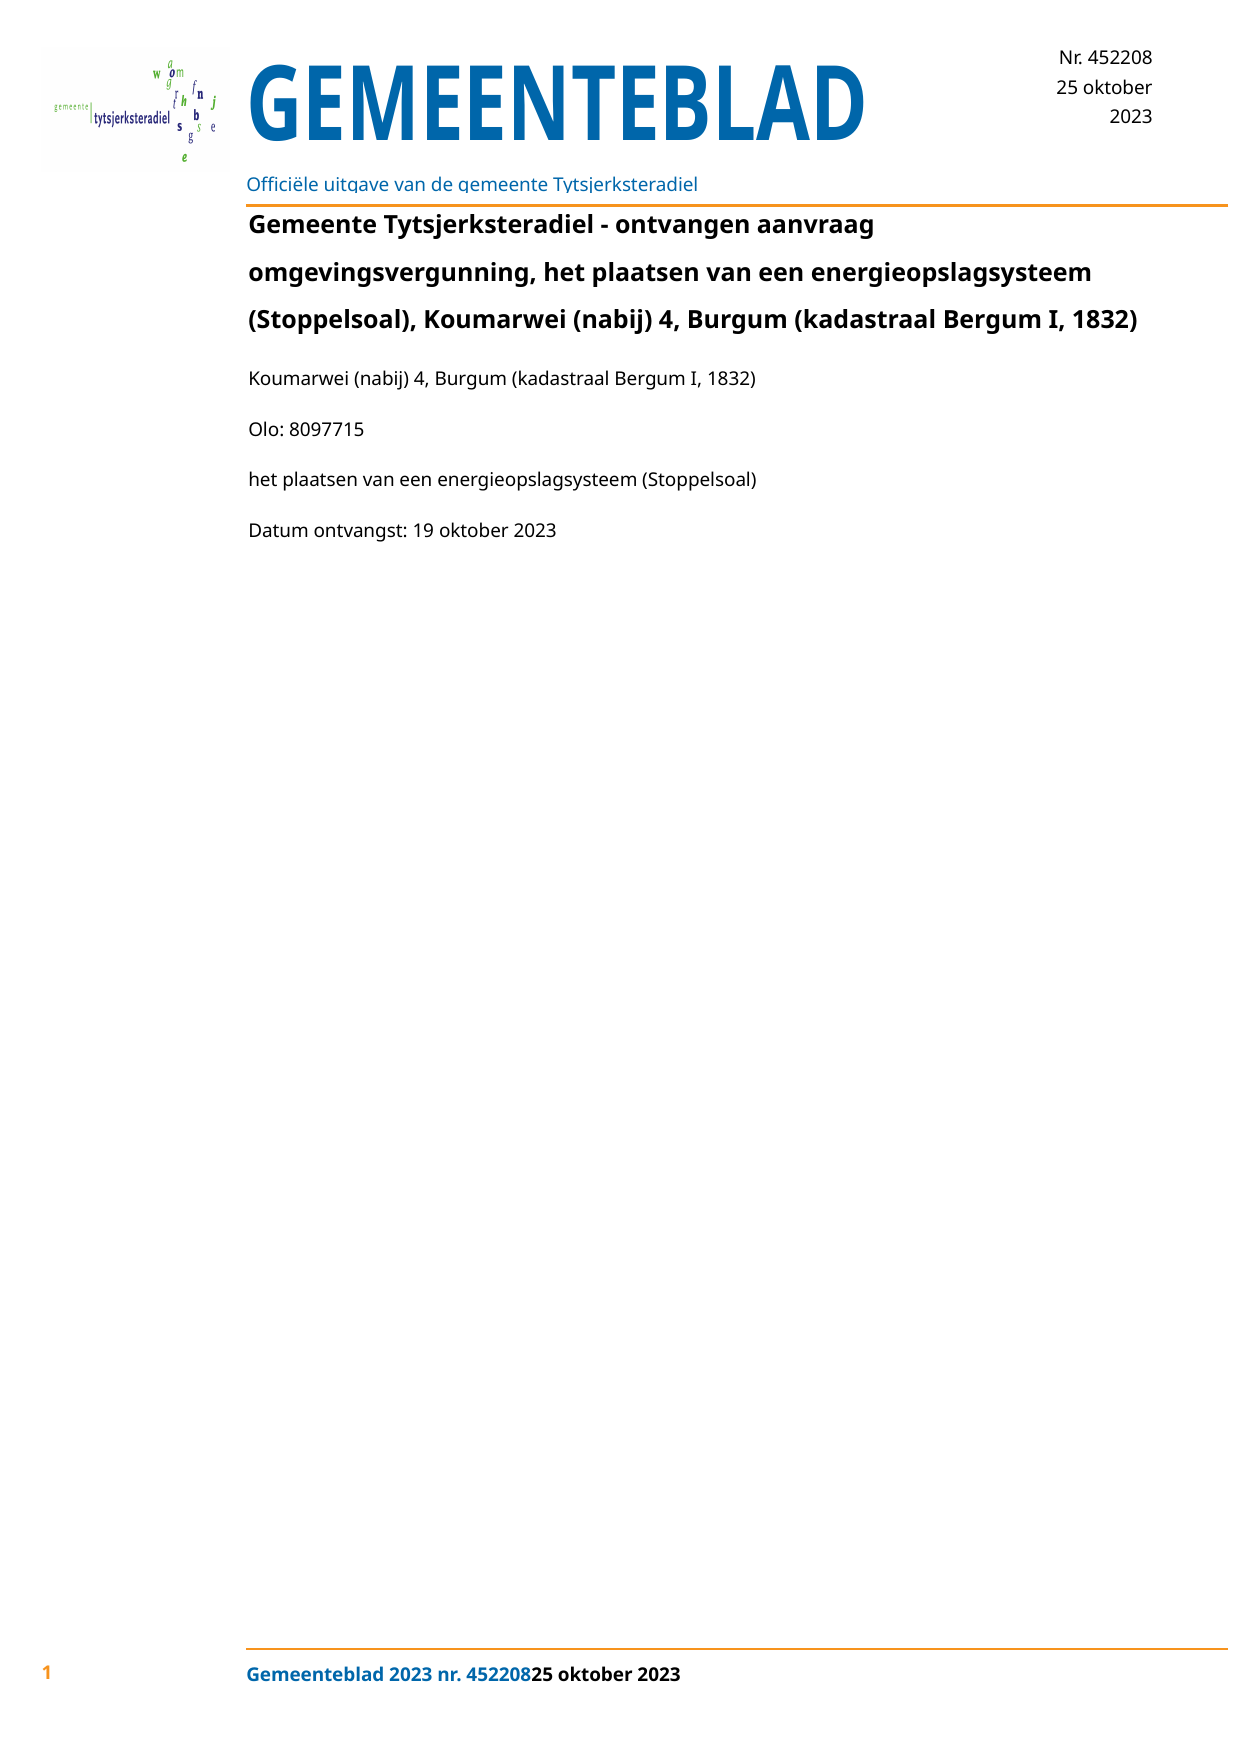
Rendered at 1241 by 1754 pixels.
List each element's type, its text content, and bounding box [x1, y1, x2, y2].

picture [41, 47, 231, 172]
text Datum ontvangst: 19 oktober 2023 [248, 517, 1152, 542]
text Koumarwei (nabij) 4, Burgum (kadastraal Bergum I, 1832) [248, 366, 1152, 391]
text het plaatsen van een energieopslagsysteem (Stoppelsoal) [248, 466, 1152, 492]
text Gemeente Tytsjerksteradiel - ontvangen aanvraag omgevingsvergunning, het plaatsen van een energieopslagsysteem (Stoppelsoal), Koumarwei (nabij) 4, Burgum (kadastraal Bergum I, 1832) [248, 207, 1152, 336]
text Olo: 8097715 [248, 416, 1152, 442]
